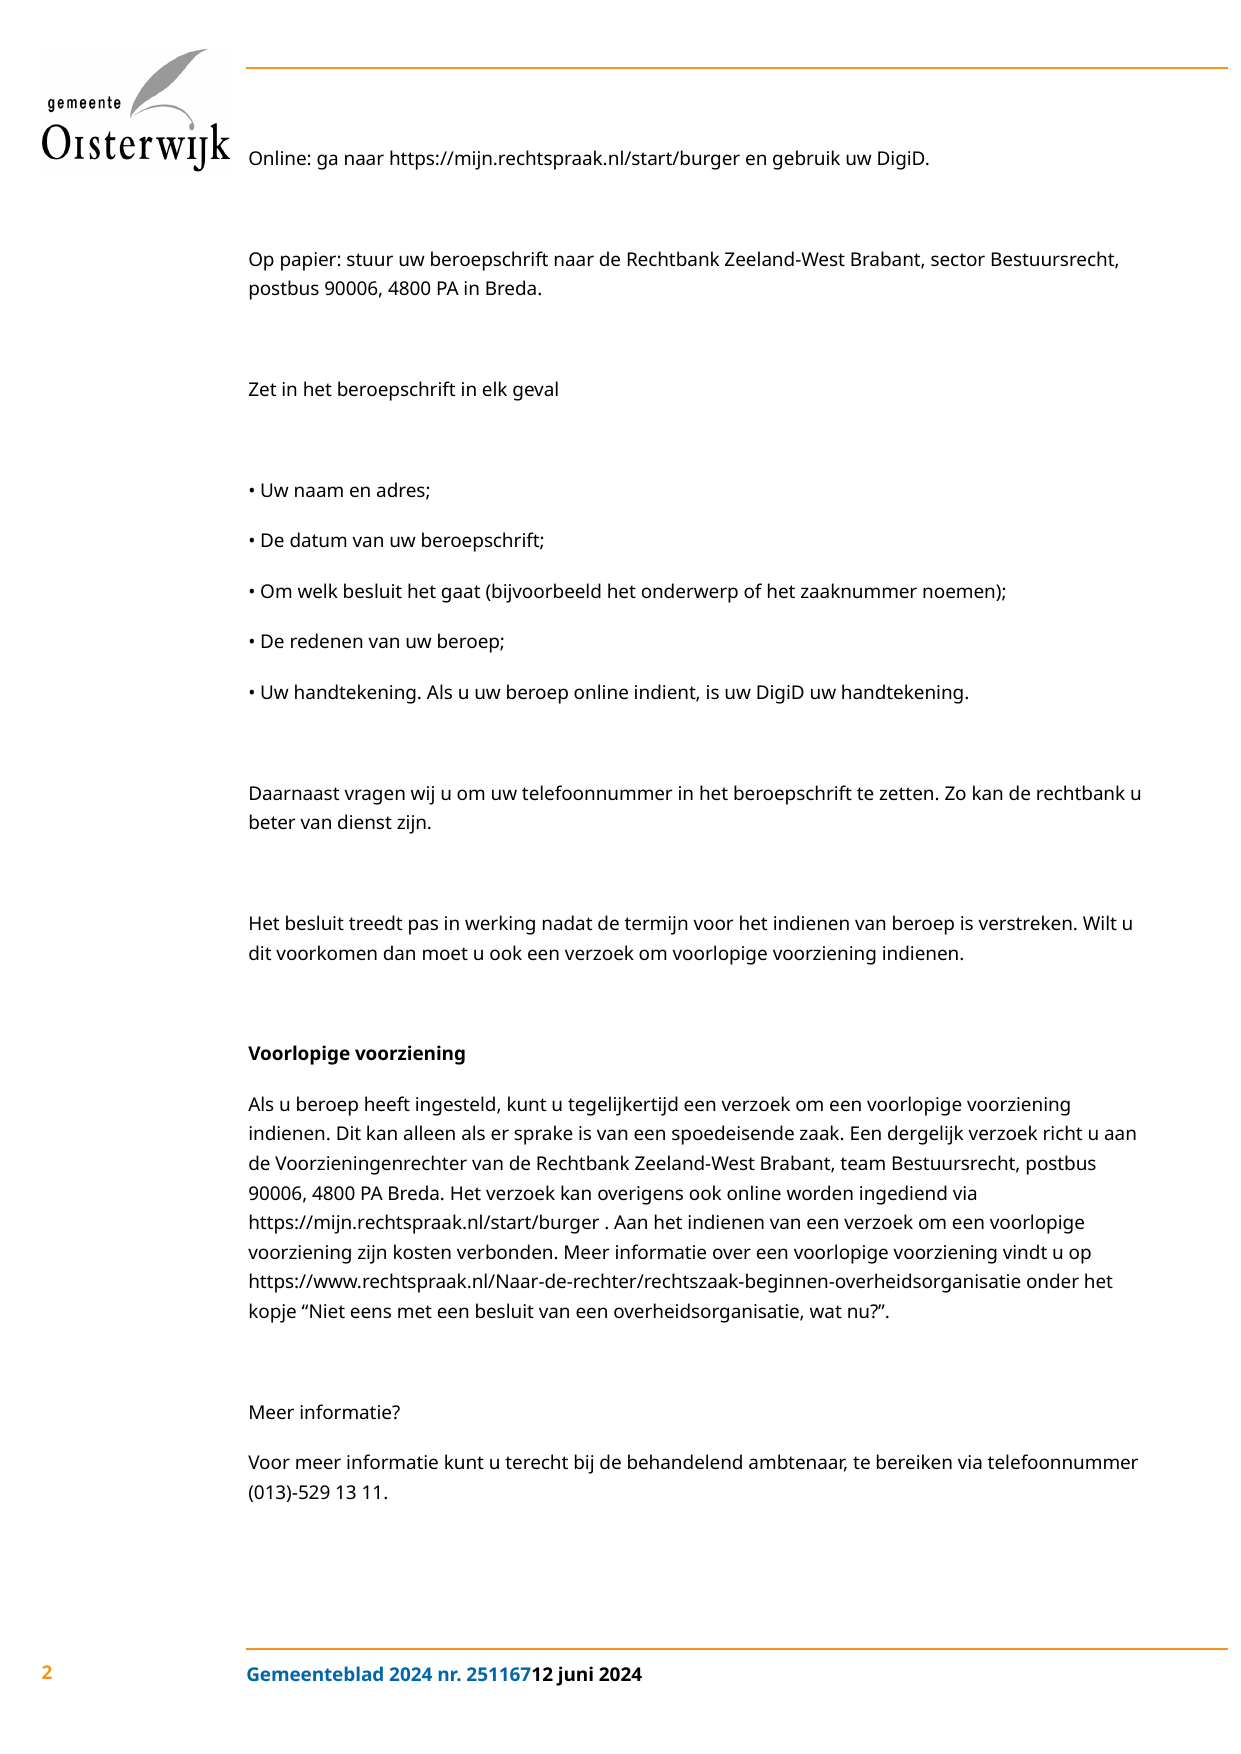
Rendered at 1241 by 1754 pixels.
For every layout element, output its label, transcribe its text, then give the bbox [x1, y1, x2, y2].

text Meer informatie? [248, 1399, 1152, 1425]
text • De datum van uw beroepschrift; [248, 528, 1152, 553]
text Op papier: stuur uw beroepschrift naar de Rechtbank Zeeland-West Brabant, sector Bestuursrecht, postbus 90006, 4800 PA in Breda. [248, 246, 1152, 301]
text Voor meer informatie kunt u terecht bij de behandelend ambtenaar, te bereiken via telefoonnummer (013)-529 13 11. [248, 1449, 1152, 1505]
picture [41, 47, 231, 172]
text Daarnaast vragen wij u om uw telefoonnummer in het beroepschrift te zetten. Zo kan de rechtbank u beter van dienst zijn. [248, 780, 1152, 835]
text • Uw handtekening. Als u uw beroep online indient, is uw DigiD uw handtekening. [248, 679, 1152, 705]
text • Om welk besluit het gaat (bijvoorbeeld het onderwerp of het zaaknummer noemen); [248, 578, 1152, 604]
text • De redenen van uw beroep; [248, 628, 1152, 654]
text Voorlopige voorziening [248, 1041, 1152, 1066]
text Zet in het beroepschrift in elk geval [248, 376, 1152, 402]
text • Uw naam en adres; [248, 477, 1152, 503]
text Als u beroep heeft ingesteld, kunt u tegelijkertijd een verzoek om een voorlopige voorziening indienen. Dit kan alleen als er sprake is van een spoedeisende zaak. Een dergelijk verzoek richt u aan de Voorzieningenrechter van de Rechtbank Zeeland-West Brabant, team Bestuursrecht, postbus 90006, 4800 PA Breda. Het verzoek kan overigens ook online worden ingediend via https://mijn.rechtspraak.nl/start/burger . Aan het indienen van een verzoek om een voorlopige voorziening zijn kosten verbonden. Meer informatie over een voorlopige voorziening vindt u op https://www.rechtspraak.nl/Naar-de-rechter/rechtszaak-beginnen-overheidsorganisatie onder het kopje “Niet eens met een besluit van een overheidsorganisatie, wat nu?”. [248, 1091, 1152, 1324]
text Het besluit treedt pas in werking nadat de termijn voor het indienen van beroep is verstreken. Wilt u dit voorkomen dan moet u ook een verzoek om voorlopige voorziening indienen. [248, 910, 1152, 966]
text Online: ga naar https://mijn.rechtspraak.nl/start/burger en gebruik uw DigiD. [248, 145, 1152, 171]
